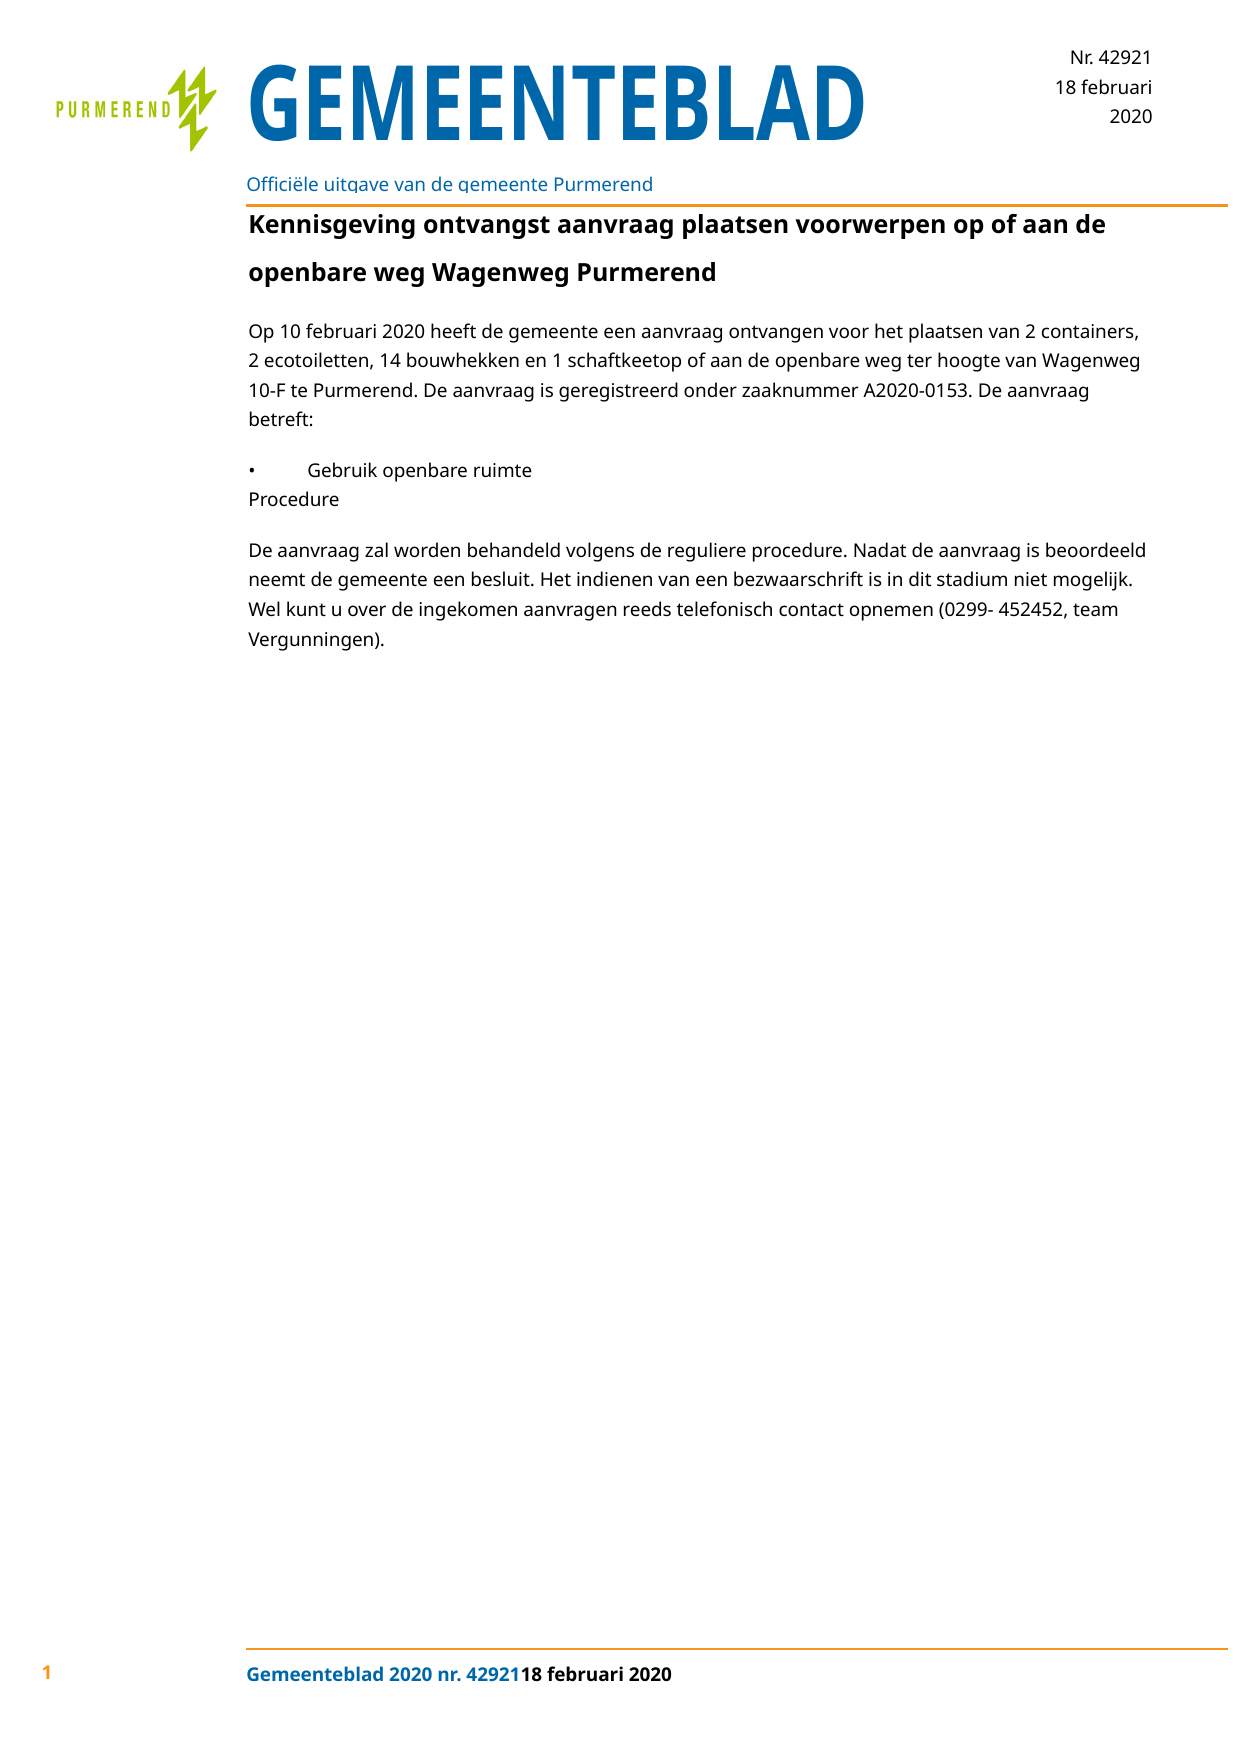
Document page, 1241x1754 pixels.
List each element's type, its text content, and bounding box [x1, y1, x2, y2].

list Gebruik openbare ruimte [248, 457, 1152, 483]
text Procedure [248, 487, 1152, 512]
text Op 10 februari 2020 heeft de gemeente een aanvraag ontvangen voor het plaatsen van 2 containers, 2 ecotoiletten, 14 bouwhekken en 1 schaftkeetop of aan de openbare weg ter hoogte van Wagenweg 10-F te Purmerend. De aanvraag is geregistreerd onder zaaknummer A2020-0153. De aanvraag betreft: [248, 318, 1152, 432]
text Kennisgeving ontvangst aanvraag plaatsen voorwerpen op of aan de openbare weg Wagenweg Purmerend [248, 207, 1152, 288]
text De aanvraag zal worden behandeld volgens de reguliere procedure. Nadat de aanvraag is beoordeeld neemt de gemeente een besluit. Het indienen van een bezwaarschrift is in dit stadium niet mogelijk. Wel kunt u over de ingekomen aanvragen reeds telefonisch contact opnemen (0299- 452452, team Vergunningen). [248, 537, 1152, 652]
picture [41, 47, 231, 172]
